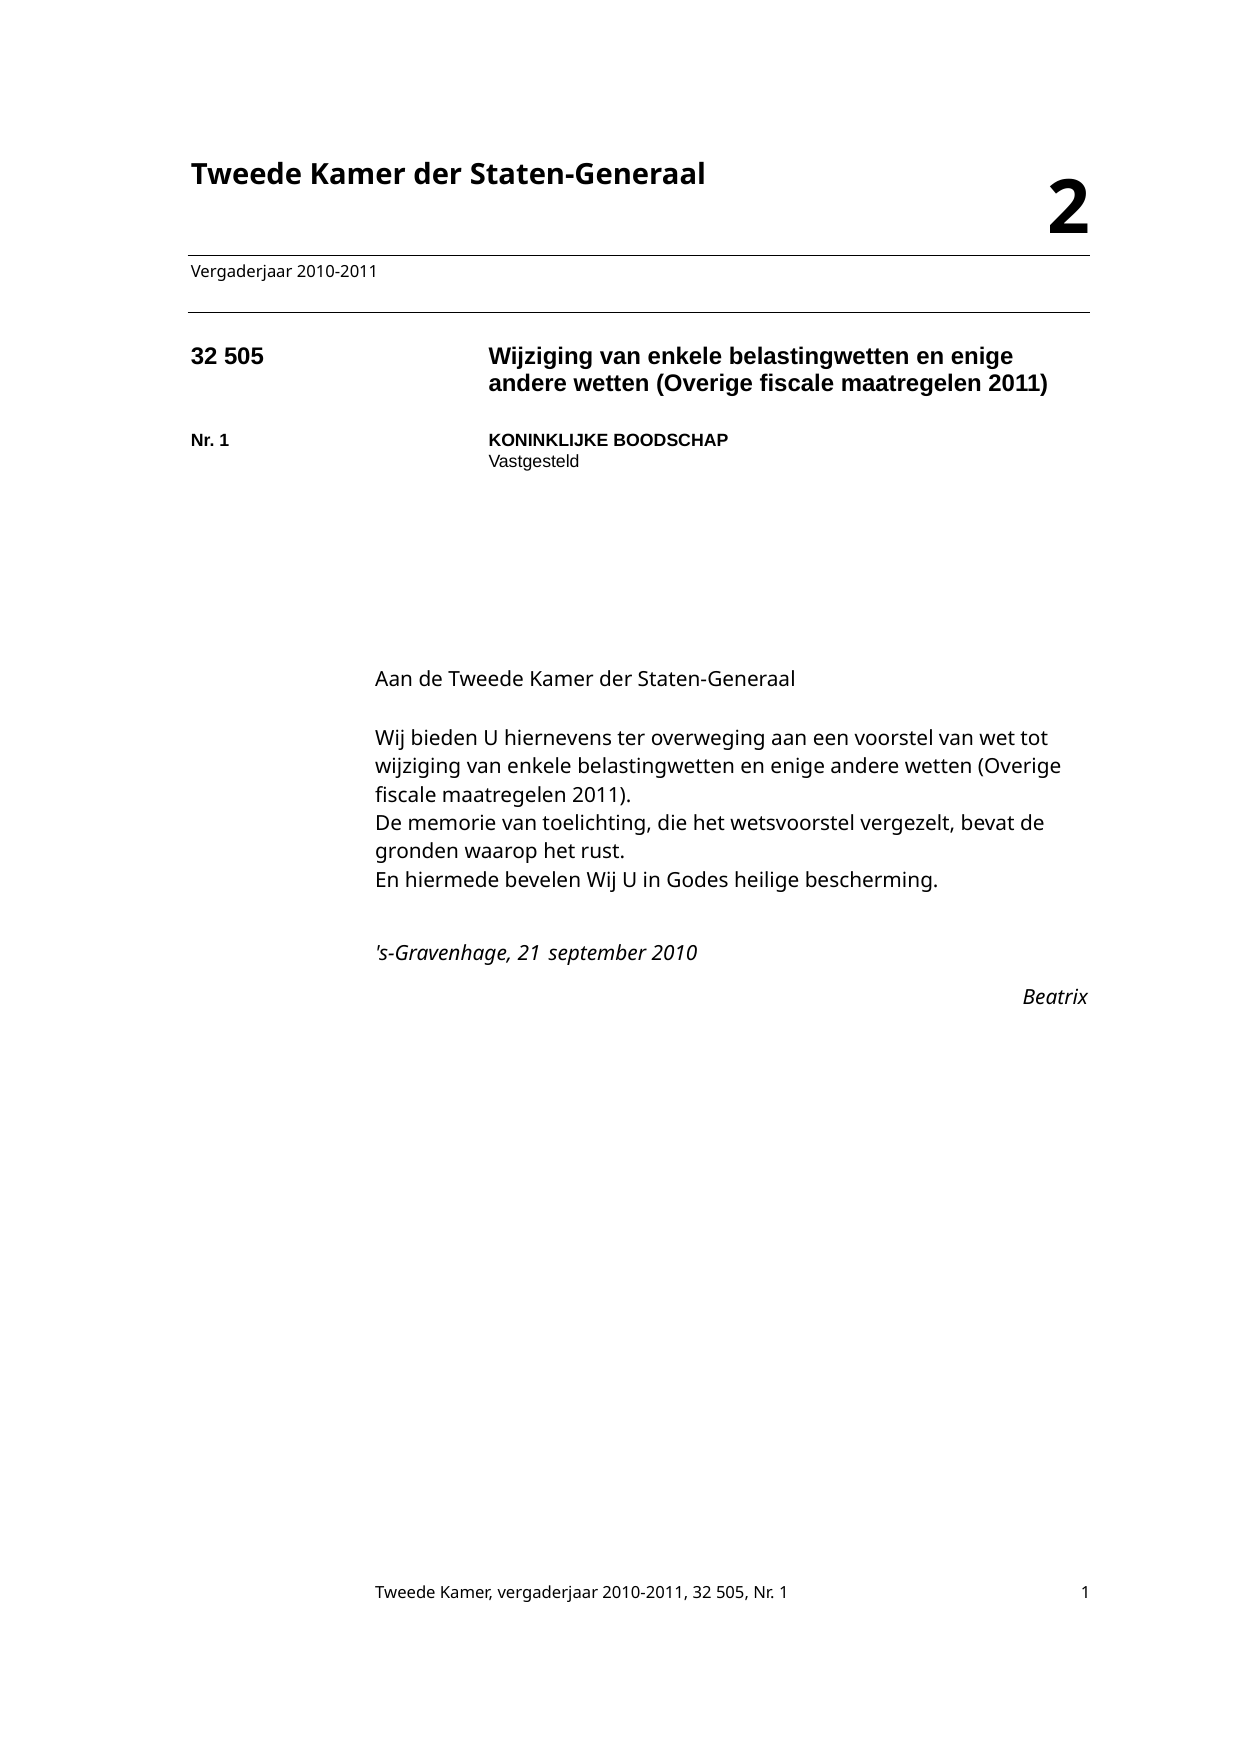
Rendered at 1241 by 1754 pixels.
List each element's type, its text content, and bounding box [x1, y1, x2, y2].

table_header Tweede Kamer der Staten-Generaal [188, 150, 909, 255]
table_header 2 [910, 150, 1090, 255]
table_cell Vergaderjaar 2010-2011 [188, 256, 485, 312]
text Aan de Tweede Kamer der Staten-Generaal [375, 664, 1090, 693]
table_cell KONINKLIJKE BOODSCHAP Vastgesteld [485, 427, 1090, 546]
text En hiermede bevelen Wij U in Godes heilige bescherming. [375, 865, 1090, 893]
table_cell [485, 256, 1090, 312]
table_cell Wijziging van enkele belastingwetten en enige andere wetten (Overige fiscale maatregelen 2011) [485, 339, 1090, 427]
table_cell [485, 313, 1090, 339]
table_cell Nr. 1 [188, 427, 485, 546]
text Beatrix [375, 982, 1090, 1010]
text De memorie van toelichting, die het wetsvoorstel vergezelt, bevat de gronden waarop het rust. [375, 808, 1090, 865]
table_cell 32 505 [188, 339, 485, 427]
table_cell [188, 313, 485, 339]
text 's-Gravenhage, 21 september 2010 [375, 938, 1090, 967]
text Wij bieden U hiernevens ter overweging aan een voorstel van wet tot wijziging van enkele belastingwetten en enige andere wetten (Overige fiscale maatregelen 2011). [375, 723, 1090, 808]
